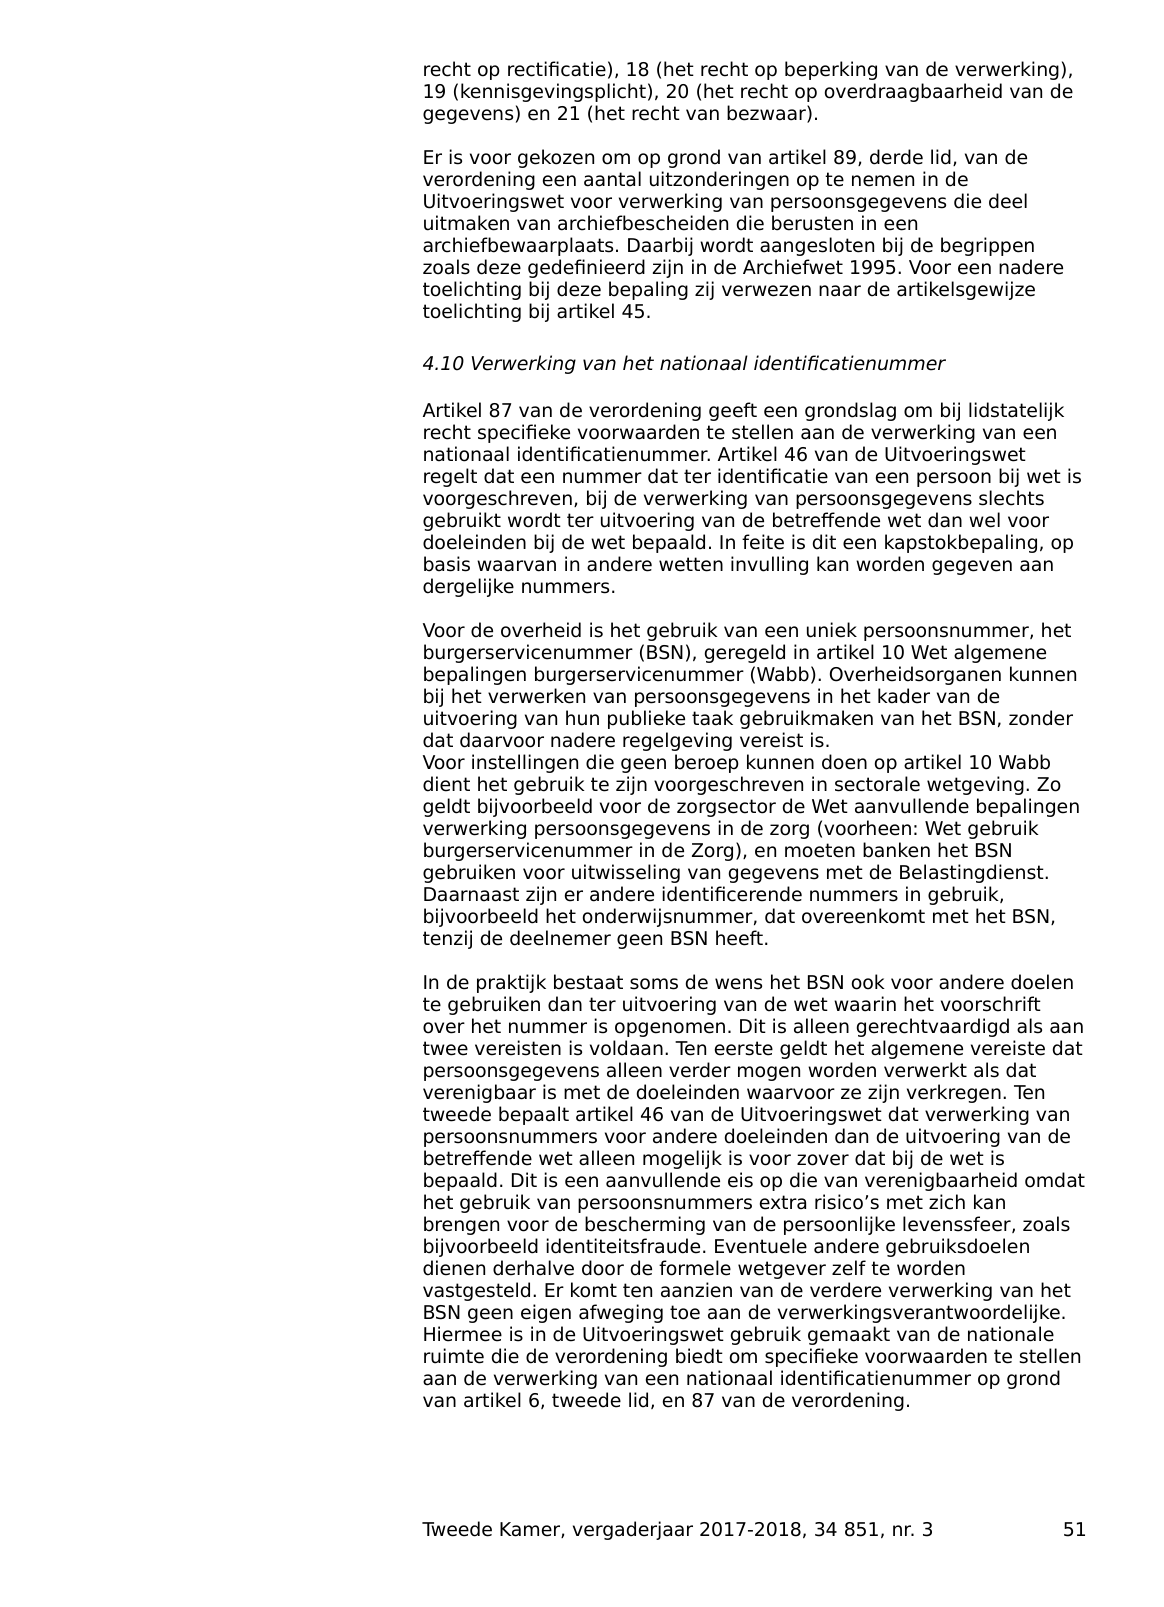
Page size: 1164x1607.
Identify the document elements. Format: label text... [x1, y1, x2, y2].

text recht op rectificatie), 18 (het recht op beperking van de verwerking), 19 (kennisgevingsplicht), 20 (het recht op overdraagbaarheid van de gegevens) en 21 (het recht van bezwaar). [422, 59, 1087, 125]
text In de praktijk bestaat soms de wens het BSN ook voor andere doelen te gebruiken dan ter uitvoering van de wet waarin het voorschrift over het nummer is opgenomen. Dit is alleen gerechtvaardigd als aan twee vereisten is voldaan. Ten eerste geldt het algemene vereiste dat persoonsgegevens alleen verder mogen worden verwerkt als dat verenigbaar is met de doeleinden waarvoor ze zijn verkregen. Ten tweede bepaalt artikel 46 van de Uitvoeringswet dat verwerking van persoonsnummers voor andere doeleinden dan de uitvoering van de betreffende wet alleen mogelijk is voor zover dat bij de wet is bepaald. Dit is een aanvullende eis op die van verenigbaarheid omdat het gebruik van persoonsnummers extra risico’s met zich kan brengen voor de bescherming van de persoonlijke levenssfeer, zoals bijvoorbeeld identiteitsfraude. Eventuele andere gebruiksdoelen dienen derhalve door de formele wetgever zelf te worden vastgesteld. Er komt ten aanzien van de verdere verwerking van het BSN geen eigen afweging toe aan de verwerkingsverantwoordelijke. Hiermee is in de Uitvoeringswet gebruik gemaakt van de nationale ruimte die de verordening biedt om specifieke voorwaarden te stellen aan de verwerking van een nationaal identificatienummer op grond van artikel 6, tweede lid, en 87 van de verordening. [422, 972, 1087, 1411]
text Er is voor gekozen om op grond van artikel 89, derde lid, van de verordening een aantal uitzonderingen op te nemen in de Uitvoeringswet voor verwerking van persoonsgegevens die deel uitmaken van archiefbescheiden die berusten in een archiefbewaarplaats. Daarbij wordt aangesloten bij de begrippen zoals deze gedefinieerd zijn in de Archiefwet 1995. Voor een nadere toelichting bij deze bepaling zij verwezen naar de artikelsgewijze toelichting bij artikel 45. [422, 147, 1087, 323]
text Voor de overheid is het gebruik van een uniek persoonsnummer, het burgerservicenummer (BSN), geregeld in artikel 10 Wet algemene bepalingen burgerservicenummer (Wabb). Overheidsorganen kunnen bij het verwerken van persoonsgegevens in het kader van de uitvoering van hun publieke taak gebruikmaken van het BSN, zonder dat daarvoor nadere regelgeving vereist is. [422, 620, 1087, 752]
text Voor instellingen die geen beroep kunnen doen op artikel 10 Wabb dient het gebruik te zijn voorgeschreven in sectorale wetgeving. Zo geldt bijvoorbeeld voor de zorgsector de Wet aanvullende bepalingen verwerking persoonsgegevens in de zorg (voorheen: Wet gebruik burgerservicenummer in de Zorg), en moeten banken het BSN gebruiken voor uitwisseling van gegevens met de Belastingdienst. Daarnaast zijn er andere identificerende nummers in gebruik, bijvoorbeeld het onderwijsnummer, dat overeenkomt met het BSN, tenzij de deelnemer geen BSN heeft. [422, 752, 1087, 950]
text Artikel 87 van de verordening geeft een grondslag om bij lidstatelijk recht specifieke voorwaarden te stellen aan de verwerking van een nationaal identificatienummer. Artikel 46 van de Uitvoeringswet regelt dat een nummer dat ter identificatie van een persoon bij wet is voorgeschreven, bij de verwerking van persoonsgegevens slechts gebruikt wordt ter uitvoering van de betreffende wet dan wel voor doeleinden bij de wet bepaald. In feite is dit een kapstokbepaling, op basis waarvan in andere wetten invulling kan worden gegeven aan dergelijke nummers. [422, 400, 1087, 598]
subtitle 4.10 Verwerking van het nationaal identificatienummer [422, 353, 1087, 375]
